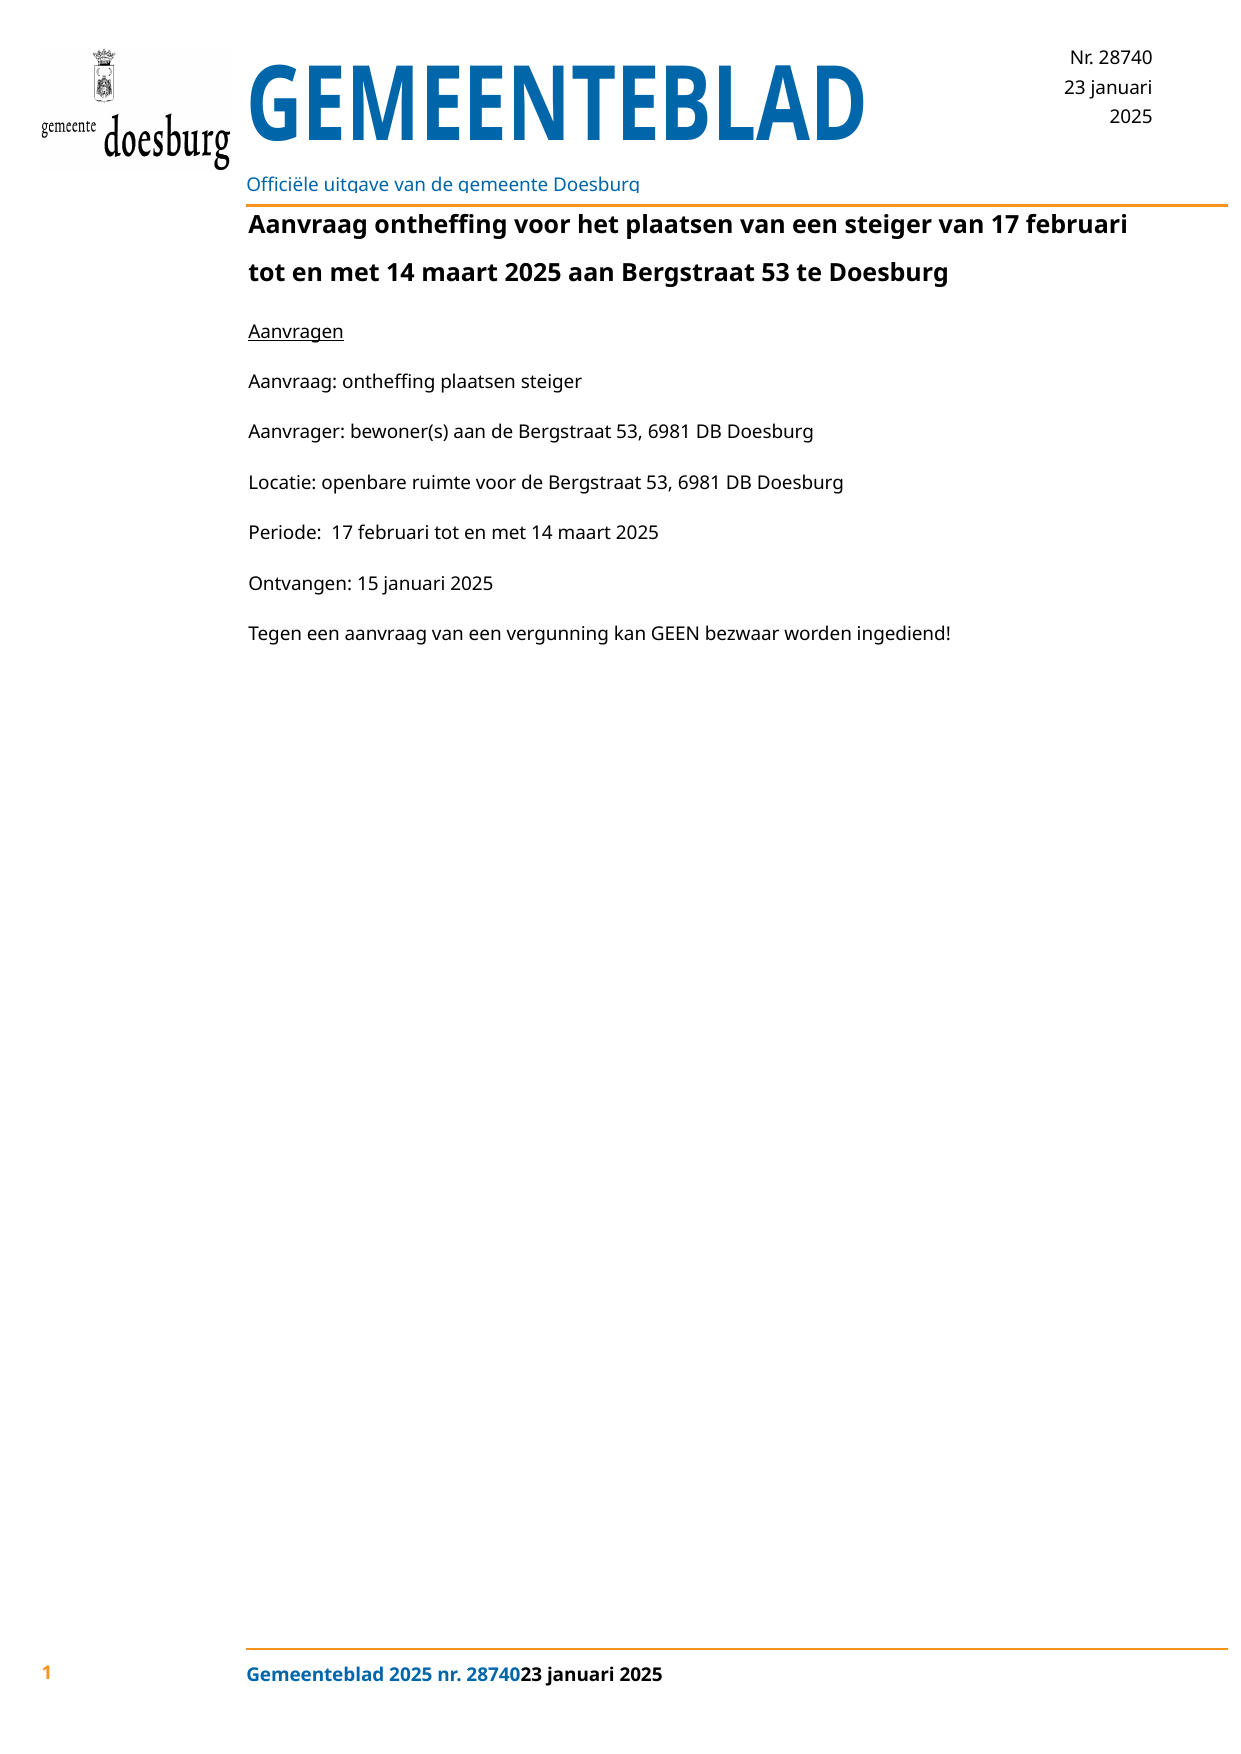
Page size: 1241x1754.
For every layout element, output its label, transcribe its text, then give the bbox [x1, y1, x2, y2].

text Periode: 17 februari tot en met 14 maart 2025 [248, 519, 1152, 545]
picture [41, 47, 231, 172]
text Aanvraag ontheffing voor het plaatsen van een steiger van 17 februari tot en met 14 maart 2025 aan Bergstraat 53 te Doesburg [248, 207, 1152, 288]
text Ontvangen: 15 januari 2025 [248, 570, 1152, 596]
text Tegen een aanvraag van een vergunning kan GEEN bezwaar worden ingediend! [248, 620, 1152, 646]
text Aanvraag: ontheffing plaatsen steiger [248, 368, 1152, 394]
text Locatie: openbare ruimte voor de Bergstraat 53, 6981 DB Doesburg [248, 469, 1152, 495]
text Aanvragen [248, 318, 1152, 344]
text Aanvrager: bewoner(s) aan de Bergstraat 53, 6981 DB Doesburg [248, 419, 1152, 444]
